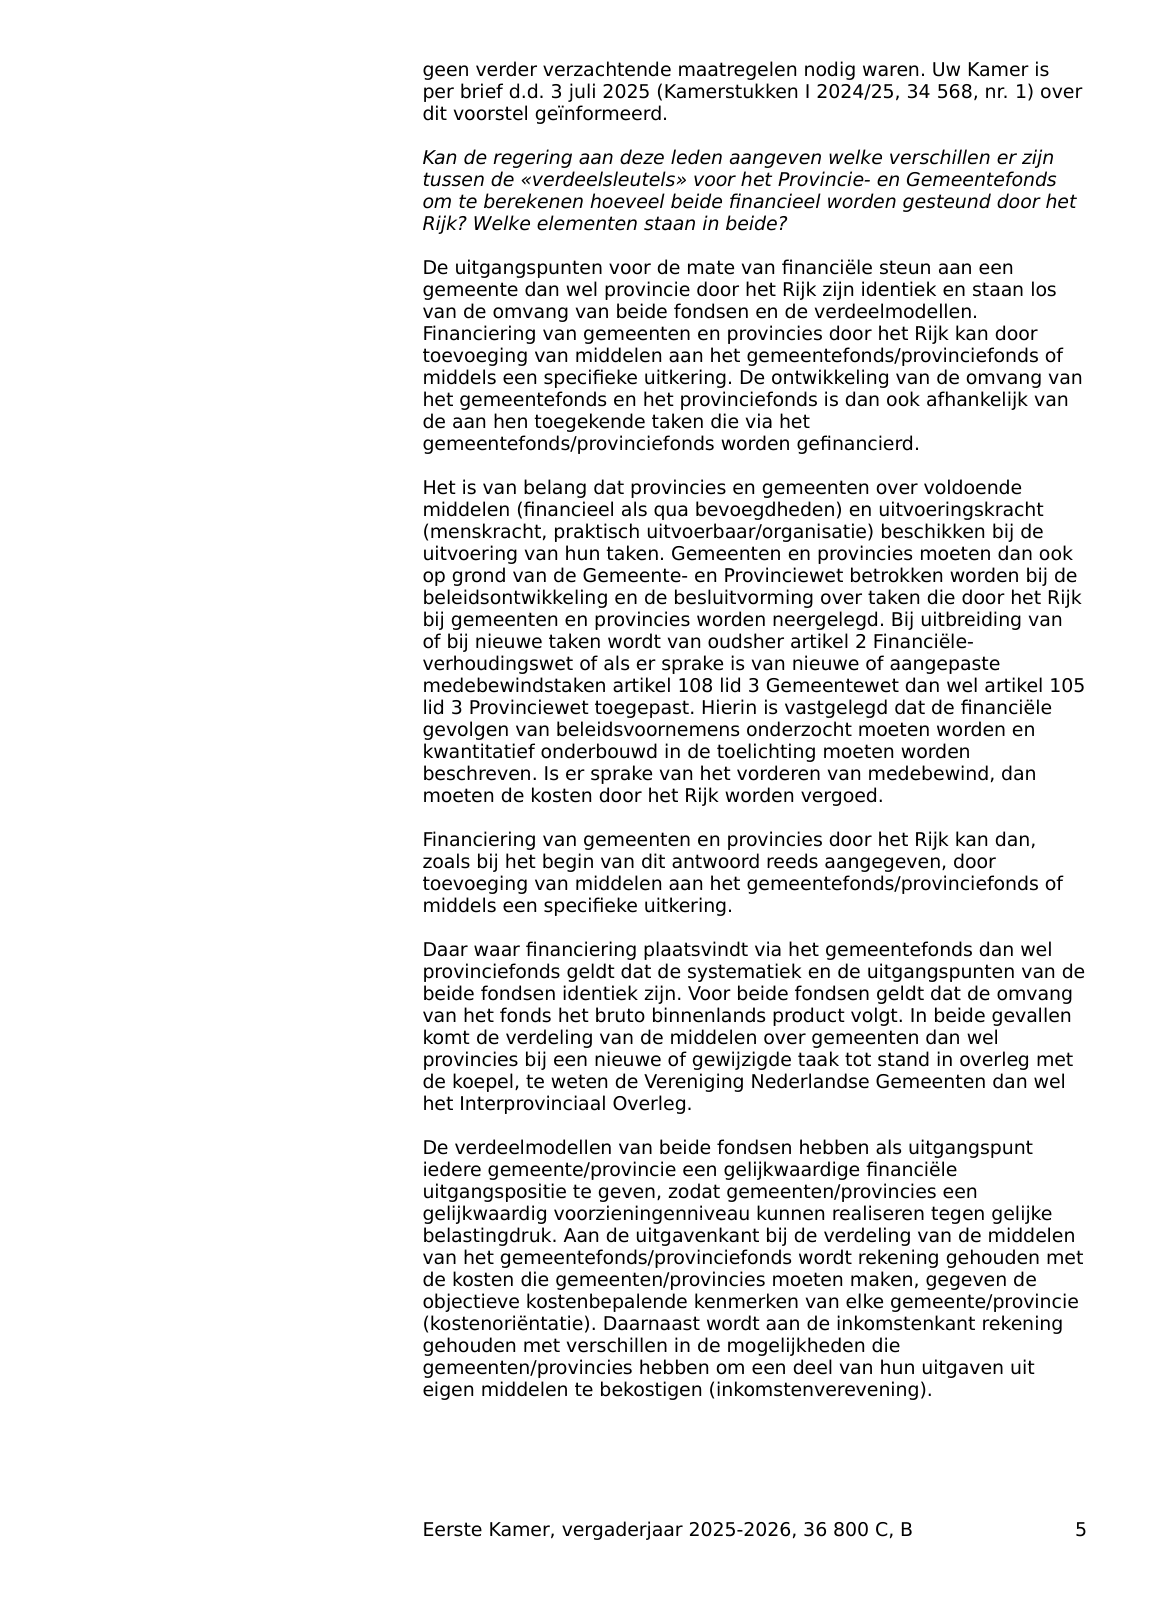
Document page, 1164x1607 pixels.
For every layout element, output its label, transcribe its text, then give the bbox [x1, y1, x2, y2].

text Daar waar financiering plaatsvindt via het gemeentefonds dan wel provinciefonds geldt dat de systematiek en de uitgangspunten van de beide fondsen identiek zijn. Voor beide fondsen geldt dat de omvang van het fonds het bruto binnenlands product volgt. In beide gevallen komt de verdeling van de middelen over gemeenten dan wel provincies bij een nieuwe of gewijzigde taak tot stand in overleg met de koepel, te weten de Vereniging Nederlandse Gemeenten dan wel het Interprovinciaal Overleg. [422, 939, 1087, 1115]
text De uitgangspunten voor de mate van financiële steun aan een gemeente dan wel provincie door het Rijk zijn identiek en staan los van de omvang van beide fondsen en de verdeelmodellen. Financiering van gemeenten en provincies door het Rijk kan door toevoeging van middelen aan het gemeentefonds/provinciefonds of middels een specifieke uitkering. De ontwikkeling van de omvang van het gemeentefonds en het provinciefonds is dan ook afhankelijk van de aan hen toegekende taken die via het gemeentefonds/provinciefonds worden gefinancierd. [422, 257, 1087, 455]
text Het is van belang dat provincies en gemeenten over voldoende middelen (financieel als qua bevoegdheden) en uitvoeringskracht (menskracht, praktisch uitvoerbaar/organisatie) beschikken bij de uitvoering van hun taken. Gemeenten en provincies moeten dan ook op grond van de Gemeente- en Provinciewet betrokken worden bij de beleidsontwikkeling en de besluitvorming over taken die door het Rijk bij gemeenten en provincies worden neergelegd. Bij uitbreiding van of bij nieuwe taken wordt van oudsher artikel 2 Financiële-verhoudingswet of als er sprake is van nieuwe of aangepaste medebewindstaken artikel 108 lid 3 Gemeentewet dan wel artikel 105 lid 3 Provinciewet toegepast. Hierin is vastgelegd dat de financiële gevolgen van beleidsvoornemens onderzocht moeten worden en kwantitatief onderbouwd in de toelichting moeten worden beschreven. Is er sprake van het vorderen van medebewind, dan moeten de kosten door het Rijk worden vergoed. [422, 477, 1087, 807]
text geen verder verzachtende maatregelen nodig waren. Uw Kamer is per brief d.d. 3 juli 2025 (Kamerstukken I 2024/25, 34 568, nr. 1) over dit voorstel geïnformeerd. [422, 59, 1087, 125]
text Kan de regering aan deze leden aangeven welke verschillen er zijn tussen de «verdeelsleutels» voor het Provincie- en Gemeentefonds om te berekenen hoeveel beide financieel worden gesteund door het Rijk? Welke elementen staan in beide? [422, 147, 1087, 235]
text Financiering van gemeenten en provincies door het Rijk kan dan, zoals bij het begin van dit antwoord reeds aangegeven, door toevoeging van middelen aan het gemeentefonds/provinciefonds of middels een specifieke uitkering. [422, 829, 1087, 917]
text De verdeelmodellen van beide fondsen hebben als uitgangspunt iedere gemeente/provincie een gelijkwaardige financiële uitgangspositie te geven, zodat gemeenten/provincies een gelijkwaardig voorzieningenniveau kunnen realiseren tegen gelijke belastingdruk. Aan de uitgavenkant bij de verdeling van de middelen van het gemeentefonds/provinciefonds wordt rekening gehouden met de kosten die gemeenten/provincies moeten maken, gegeven de objectieve kostenbepalende kenmerken van elke gemeente/provincie (kostenoriëntatie). Daarnaast wordt aan de inkomstenkant rekening gehouden met verschillen in de mogelijkheden die gemeenten/provincies hebben om een deel van hun uitgaven uit eigen middelen te bekostigen (inkomstenverevening). [422, 1137, 1087, 1401]
